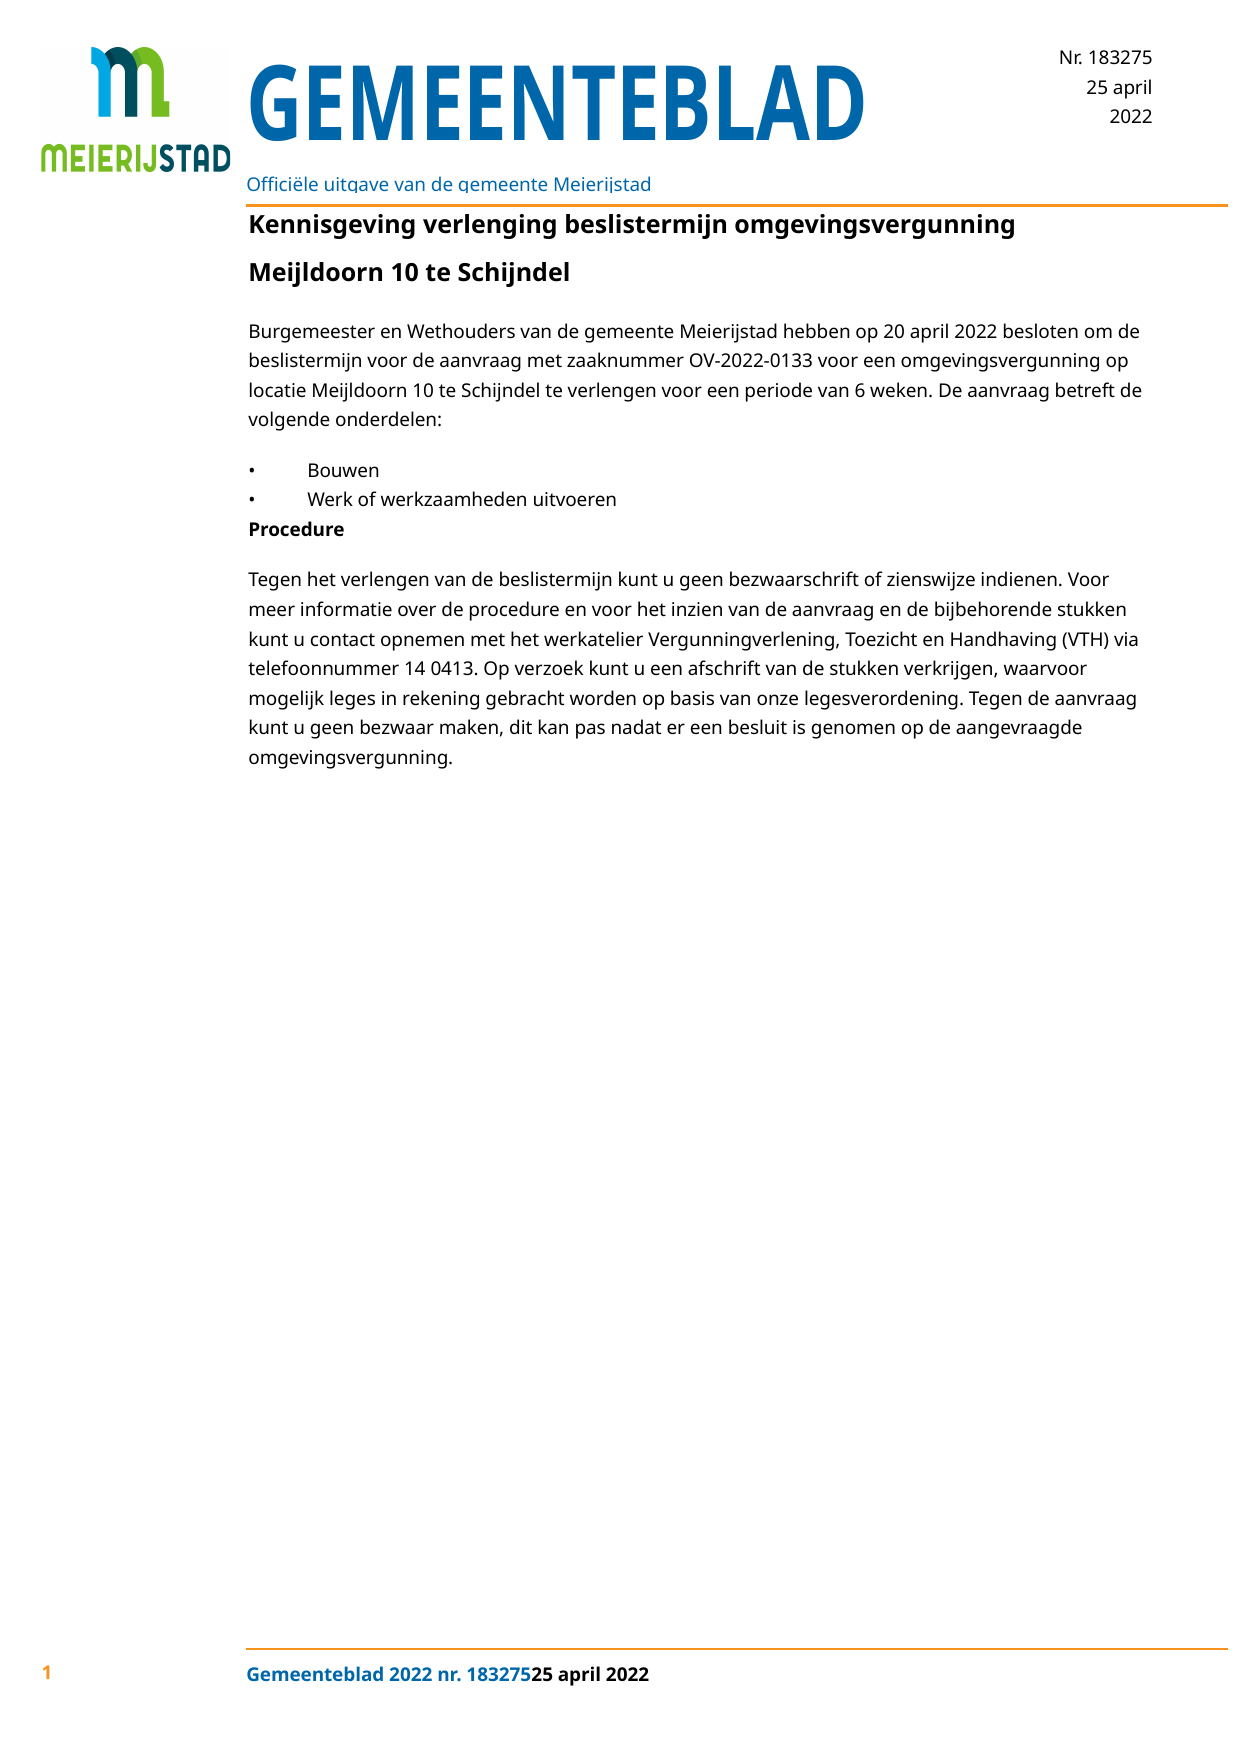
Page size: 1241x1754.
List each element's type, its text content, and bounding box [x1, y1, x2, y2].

text Burgemeester en Wethouders van de gemeente Meierijstad hebben op 20 april 2022 besloten om de beslistermijn voor de aanvraag met zaaknummer OV-2022-0133 voor een omgevingsvergunning op locatie Meijldoorn 10 te Schijndel te verlengen voor een periode van 6 weken. De aanvraag betreft de volgende onderdelen: [248, 318, 1152, 432]
text Kennisgeving verlenging beslistermijn omgevingsvergunning Meijldoorn 10 te Schijndel [248, 207, 1152, 288]
list Werk of werkzaamheden uitvoeren [248, 487, 1152, 512]
picture [41, 47, 231, 172]
text Procedure [248, 516, 1152, 542]
text Tegen het verlengen van de beslistermijn kunt u geen bezwaarschrift of zienswijze indienen. Voor meer informatie over de procedure en voor het inzien van de aanvraag en de bijbehorende stukken kunt u contact opnemen met het werkatelier Vergunningverlening, Toezicht en Handhaving (VTH) via telefoonnummer 14 0413. Op verzoek kunt u een afschrift van de stukken verkrijgen, waarvoor mogelijk leges in rekening gebracht worden op basis van onze legesverordening. Tegen de aanvraag kunt u geen bezwaar maken, dit kan pas nadat er een besluit is genomen op de aangevraagde omgevingsvergunning. [248, 567, 1152, 770]
list Bouwen [248, 457, 1152, 483]
